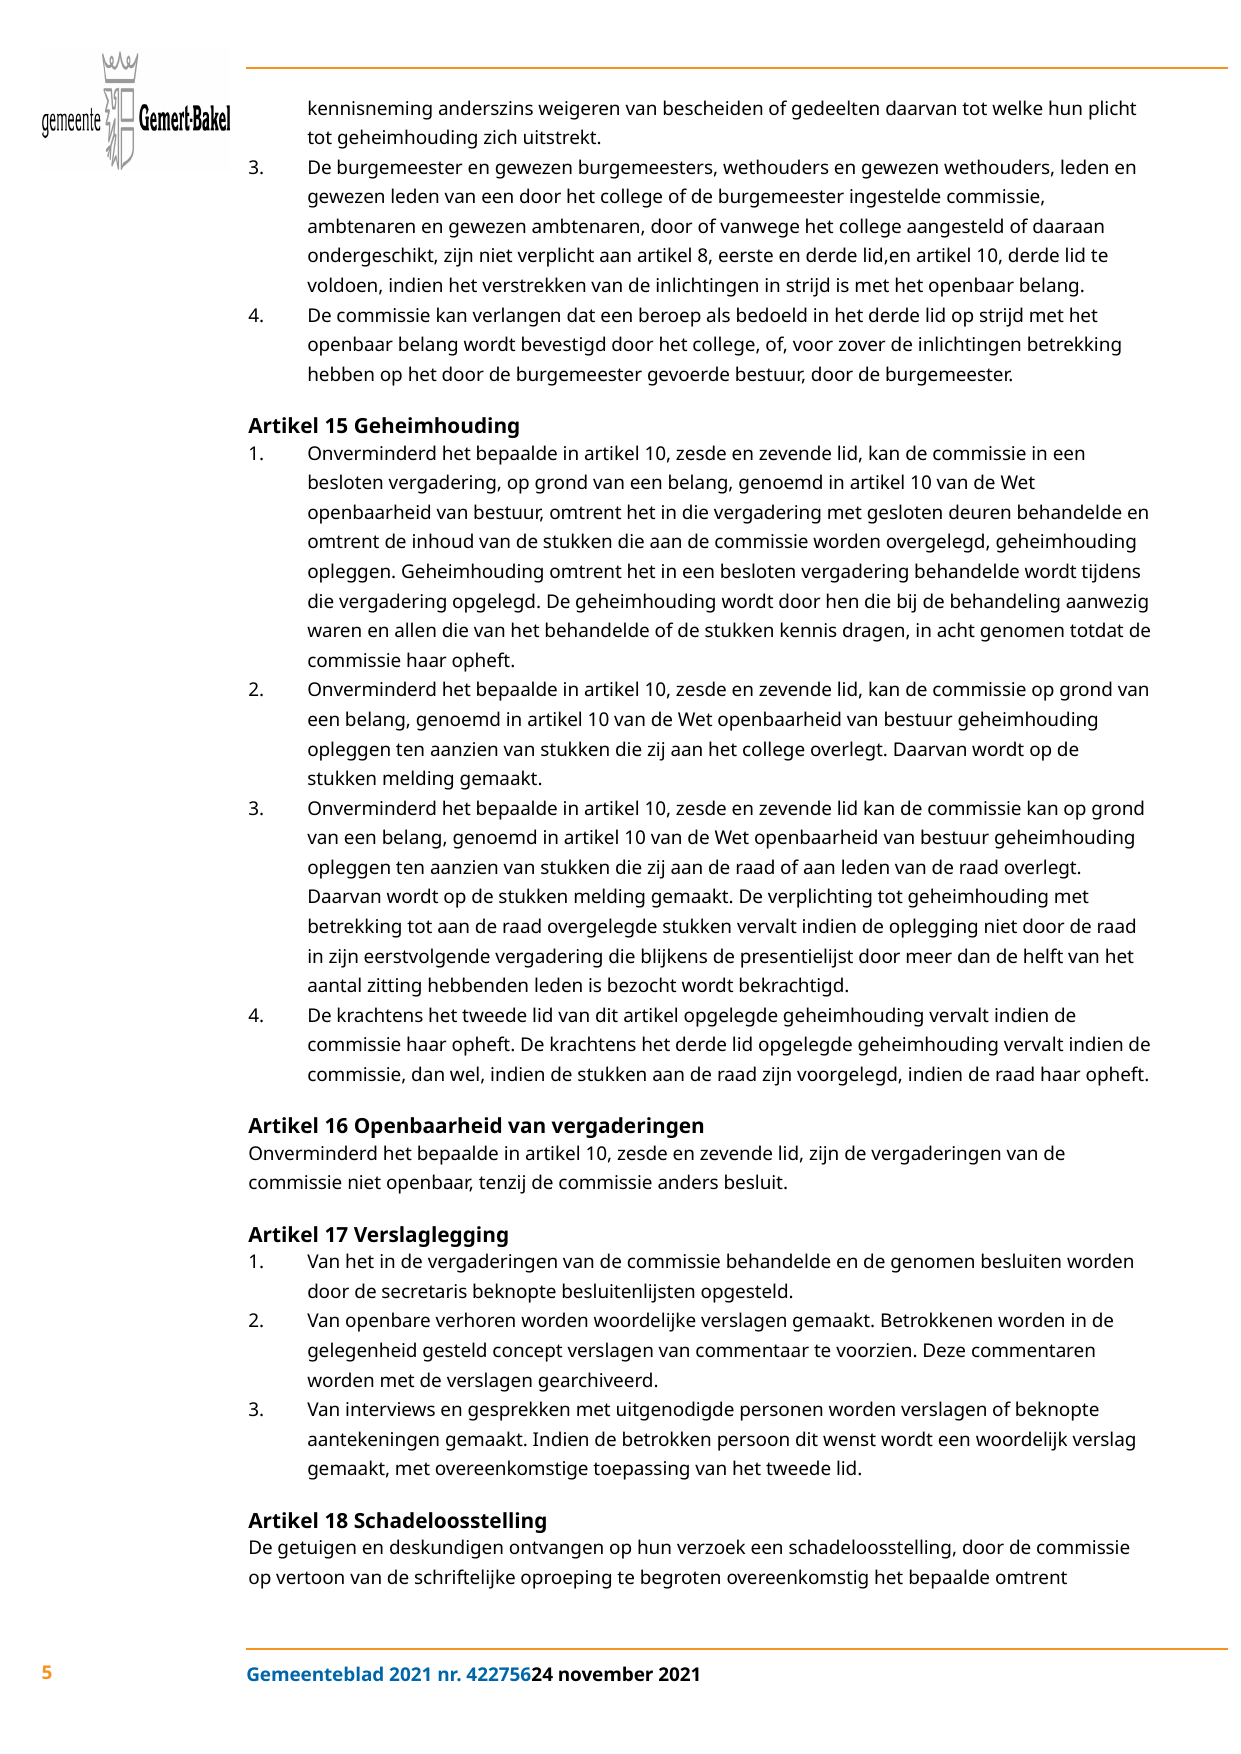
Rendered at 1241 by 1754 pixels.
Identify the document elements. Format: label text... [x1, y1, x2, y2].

list De commissie kan verlangen dat een beroep als bedoeld in het derde lid op strijd met het openbaar belang wordt bevestigd door het college, of, voor zover de inlichtingen betrekking hebben op het door de burgemeester gevoerde bestuur, door de burgemeester. [248, 302, 1152, 387]
text Artikel 16 Openbaarheid van vergaderingen [248, 1112, 1152, 1140]
text Artikel 15 Geheimhouding [248, 411, 1152, 440]
list Onverminderd het bepaalde in artikel 10, zesde en zevende lid, kan de commissie in een besloten vergadering, op grond van een belang, genoemd in artikel 10 van de Wet openbaarheid van bestuur, omtrent het in die vergadering met gesloten deuren behandelde en omtrent de inhoud van de stukken die aan de commissie worden overgelegd, geheimhouding opleggen. Geheimhouding omtrent het in een besloten vergadering behandelde wordt tijdens die vergadering opgelegd. De geheimhouding wordt door hen die bij de behandeling aanwezig waren en allen die van het behandelde of de stukken kennis dragen, in acht genomen totdat de commissie haar opheft. [248, 440, 1152, 673]
list Onverminderd het bepaalde in artikel 10, zesde en zevende lid kan de commissie kan op grond van een belang, genoemd in artikel 10 van de Wet openbaarheid van bestuur geheimhouding opleggen ten aanzien van stukken die zij aan de raad of aan leden van de raad overlegt. Daarvan wordt op de stukken melding gemaakt. De verplichting tot geheimhouding met betrekking tot aan de raad overgelegde stukken vervalt indien de oplegging niet door de raad in zijn eerstvolgende vergadering die blijkens de presentielijst door meer dan de helft van het aantal zitting hebbenden leden is bezocht wordt bekrachtigd. [248, 795, 1152, 998]
picture [41, 47, 231, 172]
text De getuigen en deskundigen ontvangen op hun verzoek een schadeloosstelling, door de commissie op vertoon van de schriftelijke oproeping te begroten overeenkomstig het bepaalde omtrent [248, 1534, 1152, 1590]
text Artikel 17 Verslaglegging [248, 1220, 1152, 1248]
text Artikel 18 Schadeloosstelling [248, 1506, 1152, 1534]
list De burgemeester en gewezen burgemeesters, wethouders en gewezen wethouders, leden en gewezen leden van een door het college of de burgemeester ingestelde commissie, ambtenaren en gewezen ambtenaren, door of vanwege het college aangesteld of daaraan ondergeschikt, zijn niet verplicht aan artikel 8, eerste en derde lid,en artikel 10, derde lid te voldoen, indien het verstrekken van de inlichtingen in strijd is met het openbaar belang. [248, 154, 1152, 298]
list kennisneming anderszins weigeren van bescheiden of gedeelten daarvan tot welke hun plicht tot geheimhouding zich uitstrekt. [248, 95, 1152, 150]
text Onverminderd het bepaalde in artikel 10, zesde en zevende lid, zijn de vergaderingen van de commissie niet openbaar, tenzij de commissie anders besluit. [248, 1140, 1152, 1195]
list Onverminderd het bepaalde in artikel 10, zesde en zevende lid, kan de commissie op grond van een belang, genoemd in artikel 10 van de Wet openbaarheid van bestuur geheimhouding opleggen ten aanzien van stukken die zij aan het college overlegt. Daarvan wordt op de stukken melding gemaakt. [248, 677, 1152, 791]
list Van interviews en gesprekken met uitgenodigde personen worden verslagen of beknopte aantekeningen gemaakt. Indien de betrokken persoon dit wenst wordt een woordelijk verslag gemaakt, met overeenkomstige toepassing van het tweede lid. [248, 1396, 1152, 1481]
list Van het in de vergaderingen van de commissie behandelde en de genomen besluiten worden door de secretaris beknopte besluitenlijsten opgesteld. [248, 1248, 1152, 1304]
list Van openbare verhoren worden woordelijke verslagen gemaakt. Betrokkenen worden in de gelegenheid gesteld concept verslagen van commentaar te voorzien. Deze commentaren worden met de verslagen gearchiveerd. [248, 1308, 1152, 1392]
list De krachtens het tweede lid van dit artikel opgelegde geheimhouding vervalt indien de commissie haar opheft. De krachtens het derde lid opgelegde geheimhouding vervalt indien de commissie, dan wel, indien de stukken aan de raad zijn voorgelegd, indien de raad haar opheft. [248, 1002, 1152, 1087]
